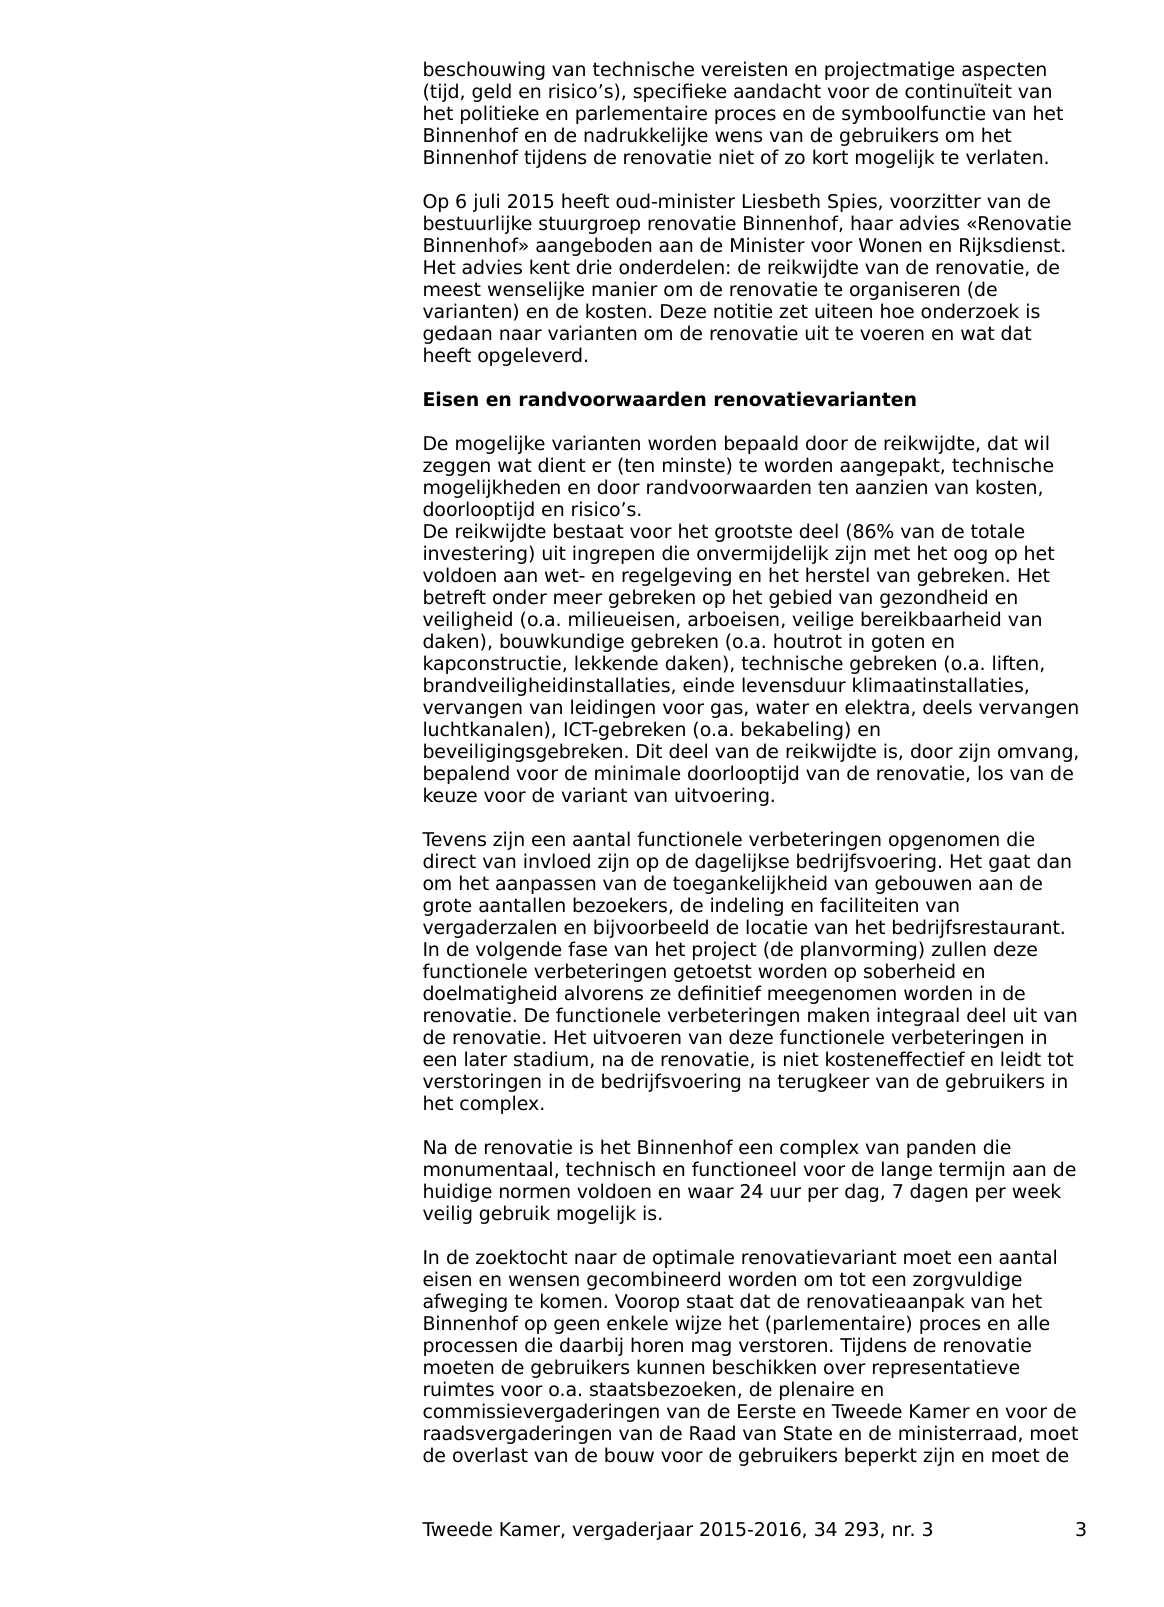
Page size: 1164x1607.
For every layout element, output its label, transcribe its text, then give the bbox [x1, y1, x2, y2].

subtitle Eisen en randvoorwaarden renovatievarianten [422, 389, 1087, 411]
text Tevens zijn een aantal functionele verbeteringen opgenomen die direct van invloed zijn op de dagelijkse bedrijfsvoering. Het gaat dan om het aanpassen van de toegankelijkheid van gebouwen aan de grote aantallen bezoekers, de indeling en faciliteiten van vergaderzalen en bijvoorbeeld de locatie van het bedrijfsrestaurant. In de volgende fase van het project (de planvorming) zullen deze functionele verbeteringen getoetst worden op soberheid en doelmatigheid alvorens ze definitief meegenomen worden in de renovatie. De functionele verbeteringen maken integraal deel uit van de renovatie. Het uitvoeren van deze functionele verbeteringen in een later stadium, na de renovatie, is niet kosteneffectief en leidt tot verstoringen in de bedrijfsvoering na terugkeer van de gebruikers in het complex. [422, 829, 1087, 1115]
text De mogelijke varianten worden bepaald door de reikwijdte, dat wil zeggen wat dient er (ten minste) te worden aangepakt, technische mogelijkheden en door randvoorwaarden ten aanzien van kosten, doorlooptijd en risico’s. [422, 433, 1087, 521]
text Op 6 juli 2015 heeft oud-minister Liesbeth Spies, voorzitter van de bestuurlijke stuurgroep renovatie Binnenhof, haar advies «Renovatie Binnenhof» aangeboden aan de Minister voor Wonen en Rijksdienst. Het advies kent drie onderdelen: de reikwijdte van de renovatie, de meest wenselijke manier om de renovatie te organiseren (de varianten) en de kosten. Deze notitie zet uiteen hoe onderzoek is gedaan naar varianten om de renovatie uit te voeren en wat dat heeft opgeleverd. [422, 191, 1087, 367]
text In de zoektocht naar de optimale renovatievariant moet een aantal eisen en wensen gecombineerd worden om tot een zorgvuldige afweging te komen. Voorop staat dat de renovatieaanpak van het Binnenhof op geen enkele wijze het (parlementaire) proces en alle processen die daarbij horen mag verstoren. Tijdens de renovatie moeten de gebruikers kunnen beschikken over representatieve ruimtes voor o.a. staatsbezoeken, de plenaire en commissievergaderingen van de Eerste en Tweede Kamer en voor de raadsvergaderingen van de Raad van State en de ministerraad, moet de overlast van de bouw voor de gebruikers beperkt zijn en moet de [422, 1247, 1087, 1467]
text Na de renovatie is het Binnenhof een complex van panden die monumentaal, technisch en functioneel voor de lange termijn aan de huidige normen voldoen en waar 24 uur per dag, 7 dagen per week veilig gebruik mogelijk is. [422, 1137, 1087, 1225]
text beschouwing van technische vereisten en projectmatige aspecten (tijd, geld en risico’s), specifieke aandacht voor de continuïteit van het politieke en parlementaire proces en de symboolfunctie van het Binnenhof en de nadrukkelijke wens van de gebruikers om het Binnenhof tijdens de renovatie niet of zo kort mogelijk te verlaten. [422, 59, 1087, 169]
text De reikwijdte bestaat voor het grootste deel (86% van de totale investering) uit ingrepen die onvermijdelijk zijn met het oog op het voldoen aan wet- en regelgeving en het herstel van gebreken. Het betreft onder meer gebreken op het gebied van gezondheid en veiligheid (o.a. milieueisen, arboeisen, veilige bereikbaarheid van daken), bouwkundige gebreken (o.a. houtrot in goten en kapconstructie, lekkende daken), technische gebreken (o.a. liften, brandveiligheidinstallaties, einde levensduur klimaatinstallaties, vervangen van leidingen voor gas, water en elektra, deels vervangen luchtkanalen), ICT-gebreken (o.a. bekabeling) en beveiligingsgebreken. Dit deel van de reikwijdte is, door zijn omvang, bepalend voor de minimale doorlooptijd van de renovatie, los van de keuze voor de variant van uitvoering. [422, 521, 1087, 807]
